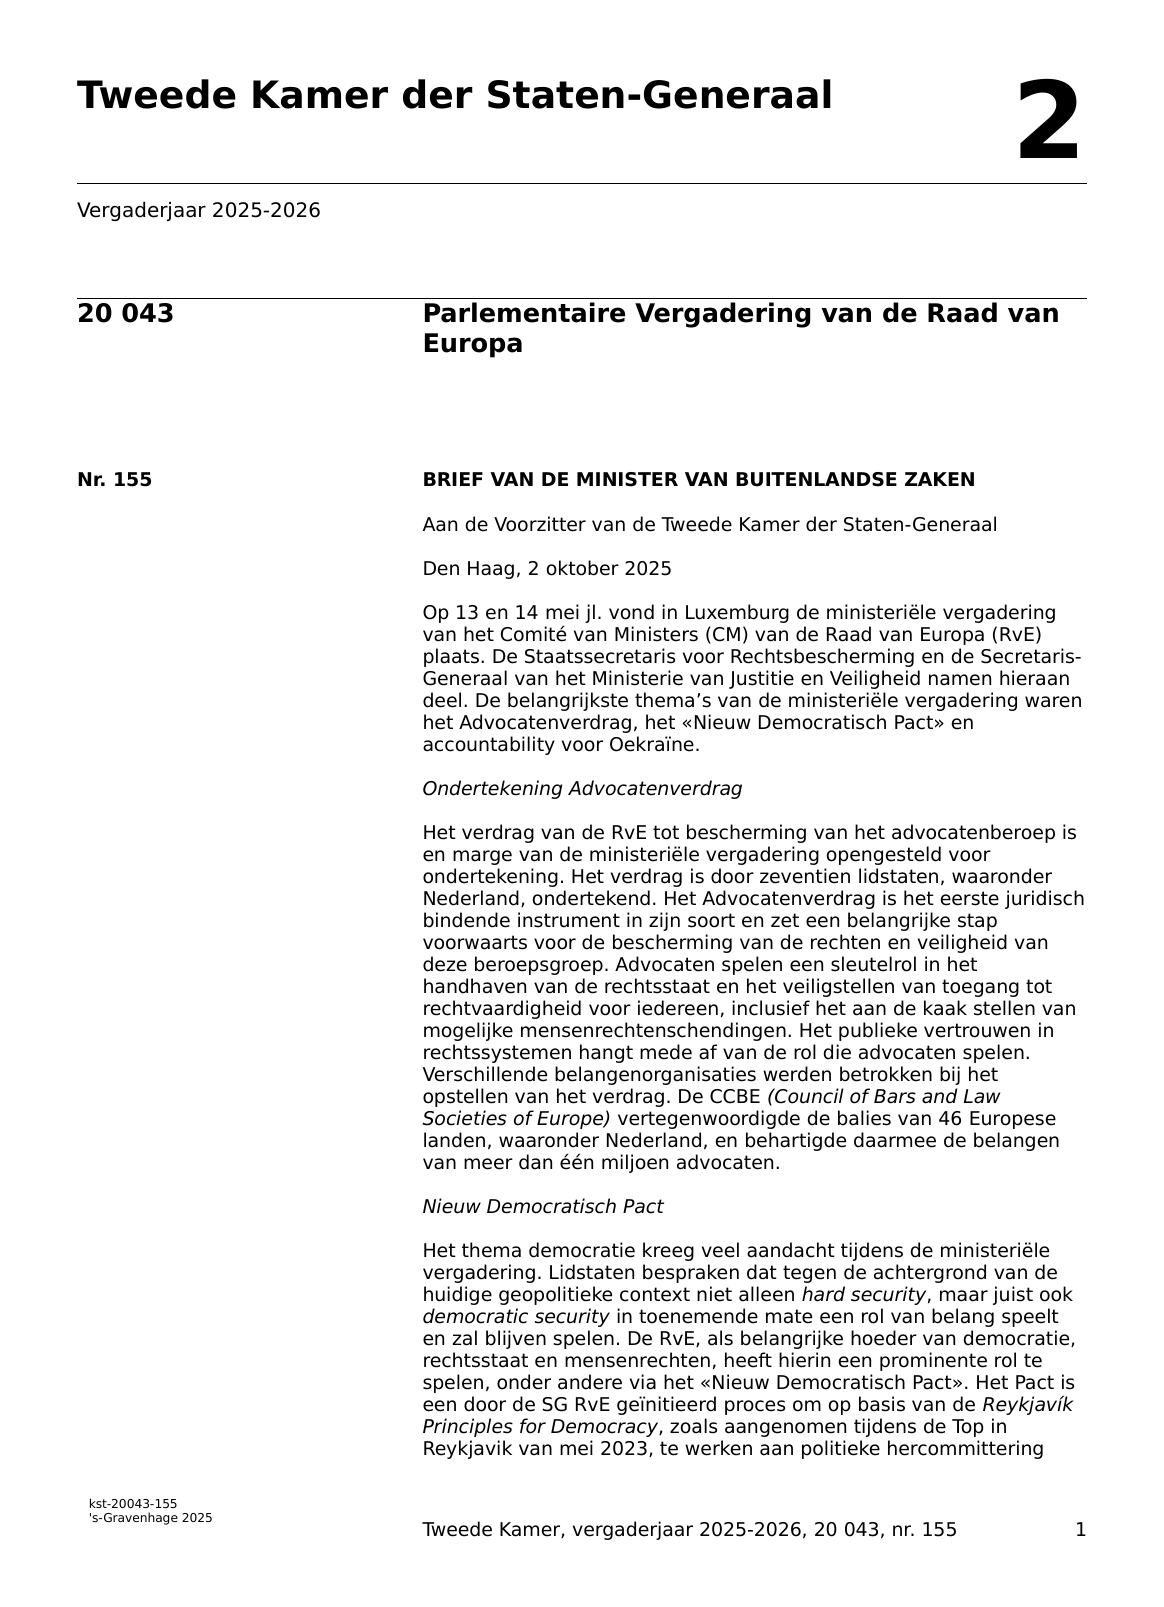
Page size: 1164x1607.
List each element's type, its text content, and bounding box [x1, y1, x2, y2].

subtitle Nr. 155 BRIEF VAN DE MINISTER VAN BUITENLANDSE ZAKEN [77, 469, 1087, 491]
text Het thema democratie kreeg veel aandacht tijdens de ministeriële vergadering. Lidstaten bespraken dat tegen de achtergrond van de huidige geopolitieke context niet alleen hard security, maar juist ook democratic security in toenemende mate een rol van belang speelt en zal blijven spelen. De RvE, als belangrijke hoeder van democratie, rechtsstaat en mensenrechten, heeft hierin een prominente rol te spelen, onder andere via het «Nieuw Democratisch Pact». Het Pact is een door de SG RvE geïnitieerd proces om op basis van de Reykjavík Principles for Democracy, zoals aangenomen tijdens de Top in Reykjavik van mei 2023, te werken aan politieke hercommittering [422, 1240, 1087, 1460]
table_header Tweede Kamer der Staten-Generaal [77, 59, 886, 183]
table_cell Vergaderjaar 2025-2026 [77, 184, 1087, 298]
text Den Haag, 2 oktober 2025 [422, 558, 1087, 580]
text kst-20043-155 [88, 1497, 323, 1511]
subtitle 20 043 Parlementaire Vergadering van de Raad van Europa [77, 299, 1087, 358]
subtitle Nieuw Democratisch Pact [422, 1196, 1087, 1218]
text Aan de Voorzitter van de Tweede Kamer der Staten-Generaal [422, 513, 1087, 536]
text Op 13 en 14 mei jl. vond in Luxemburg de ministeriële vergadering van het Comité van Ministers (CM) van de Raad van Europa (RvE) plaats. De Staatssecretaris voor Rechtsbescherming en de Secretaris-Generaal van het Ministerie van Justitie en Veiligheid namen hieraan deel. De belangrijkste thema’s van de ministeriële vergadering waren het Advocatenverdrag, het «Nieuw Democratisch Pact» en accountability voor Oekraïne. [422, 602, 1087, 756]
table_header 2 [886, 59, 1087, 183]
text 's-Gravenhage 2025 [88, 1511, 323, 1525]
subtitle Ondertekening Advocatenverdrag [422, 778, 1087, 800]
text Het verdrag van de RvE tot bescherming van het advocatenberoep is en marge van de ministeriële vergadering opengesteld voor ondertekening. Het verdrag is door zeventien lidstaten, waaronder Nederland, ondertekend. Het Advocatenverdrag is het eerste juridisch bindende instrument in zijn soort en zet een belangrijke stap voorwaarts voor de bescherming van de rechten en veiligheid van deze beroepsgroep. Advocaten spelen een sleutelrol in het handhaven van de rechtsstaat en het veiligstellen van toegang tot rechtvaardigheid voor iedereen, inclusief het aan de kaak stellen van mogelijke mensenrechtenschendingen. Het publieke vertrouwen in rechtssystemen hangt mede af van de rol die advocaten spelen. Verschillende belangenorganisaties werden betrokken bij het opstellen van het verdrag. De CCBE (Council of Bars and Law Societies of Europe) vertegenwoordigde de balies van 46 Europese landen, waaronder Nederland, en behartigde daarmee de belangen van meer dan één miljoen advocaten. [422, 822, 1087, 1174]
